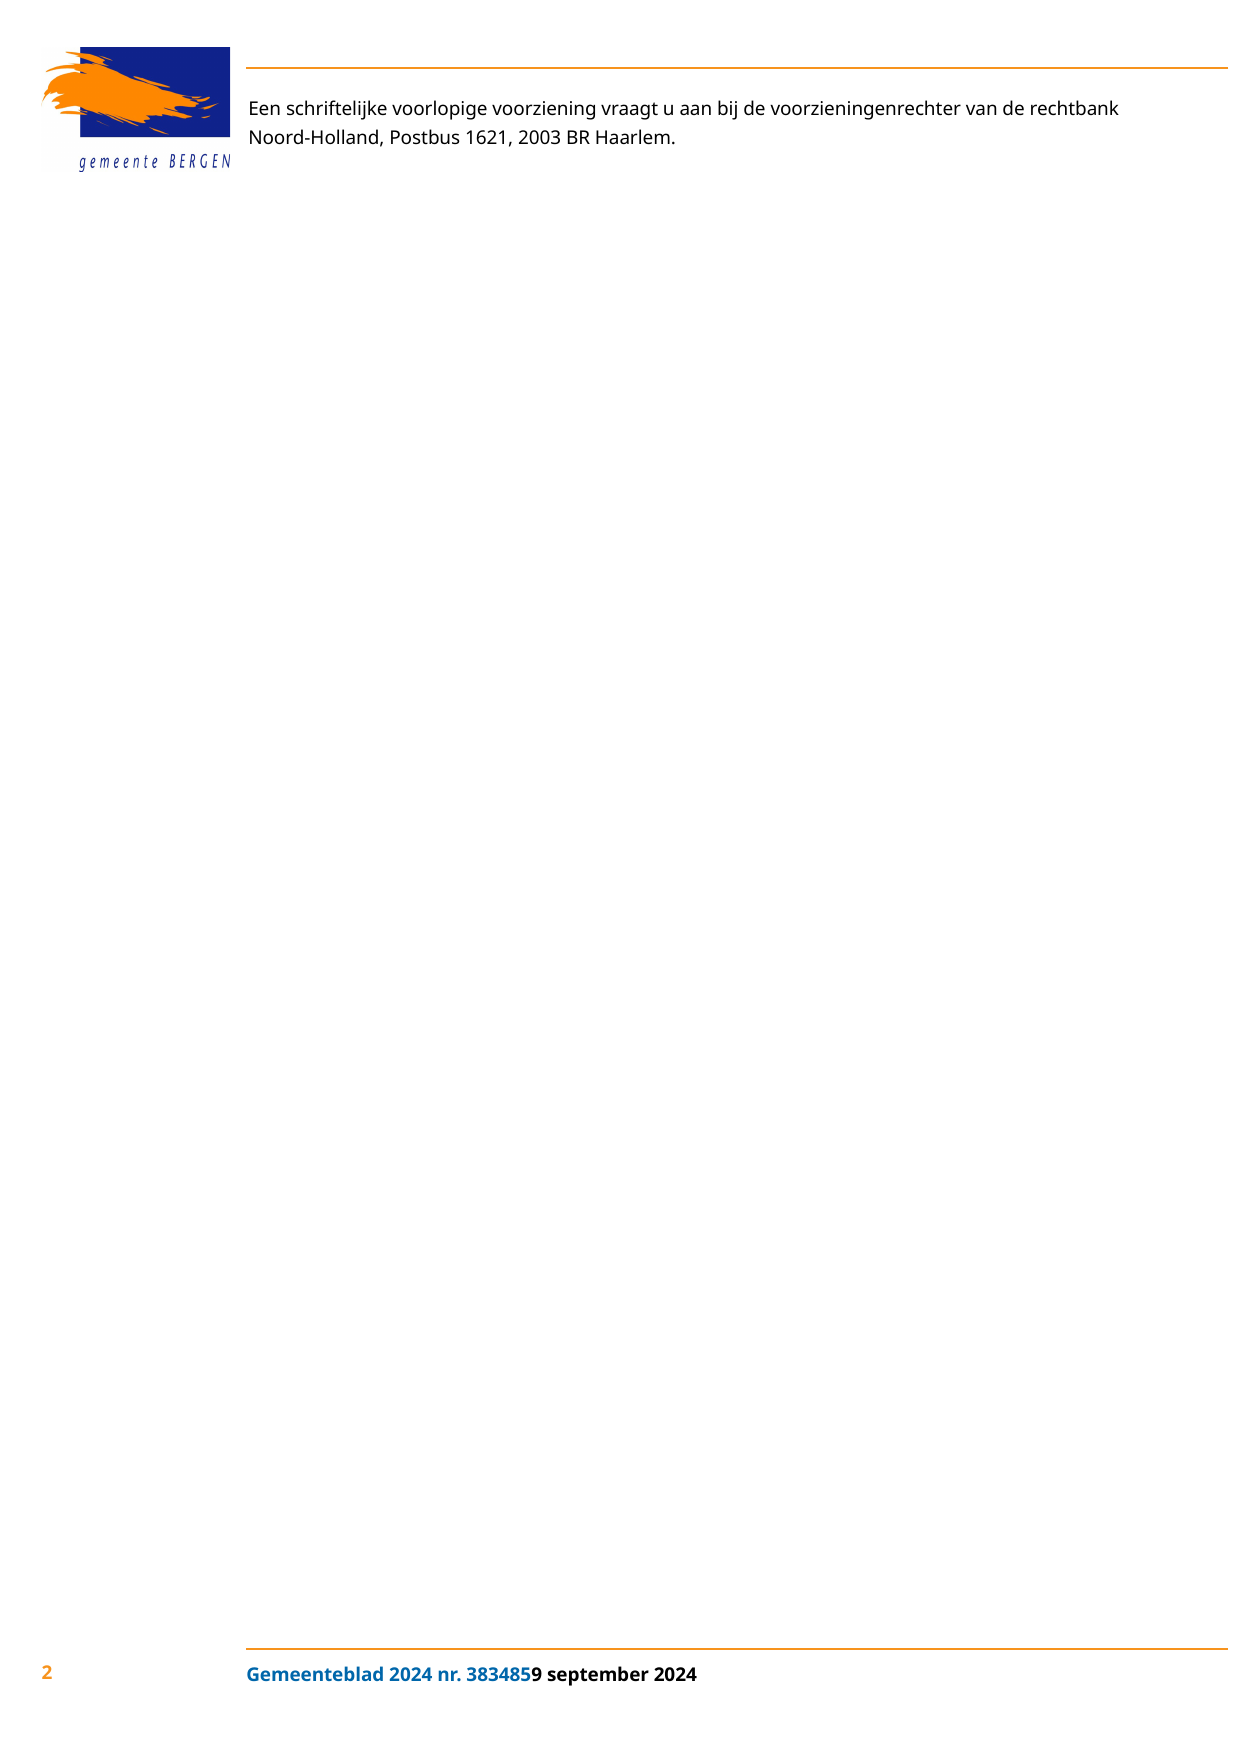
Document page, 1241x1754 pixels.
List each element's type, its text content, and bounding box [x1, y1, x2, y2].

text Een schriftelijke voorlopige voorziening vraagt u aan bij de voorzieningenrechter van de rechtbank Noord-Holland, Postbus 1621, 2003 BR Haarlem. [248, 95, 1152, 150]
picture [41, 47, 231, 172]
